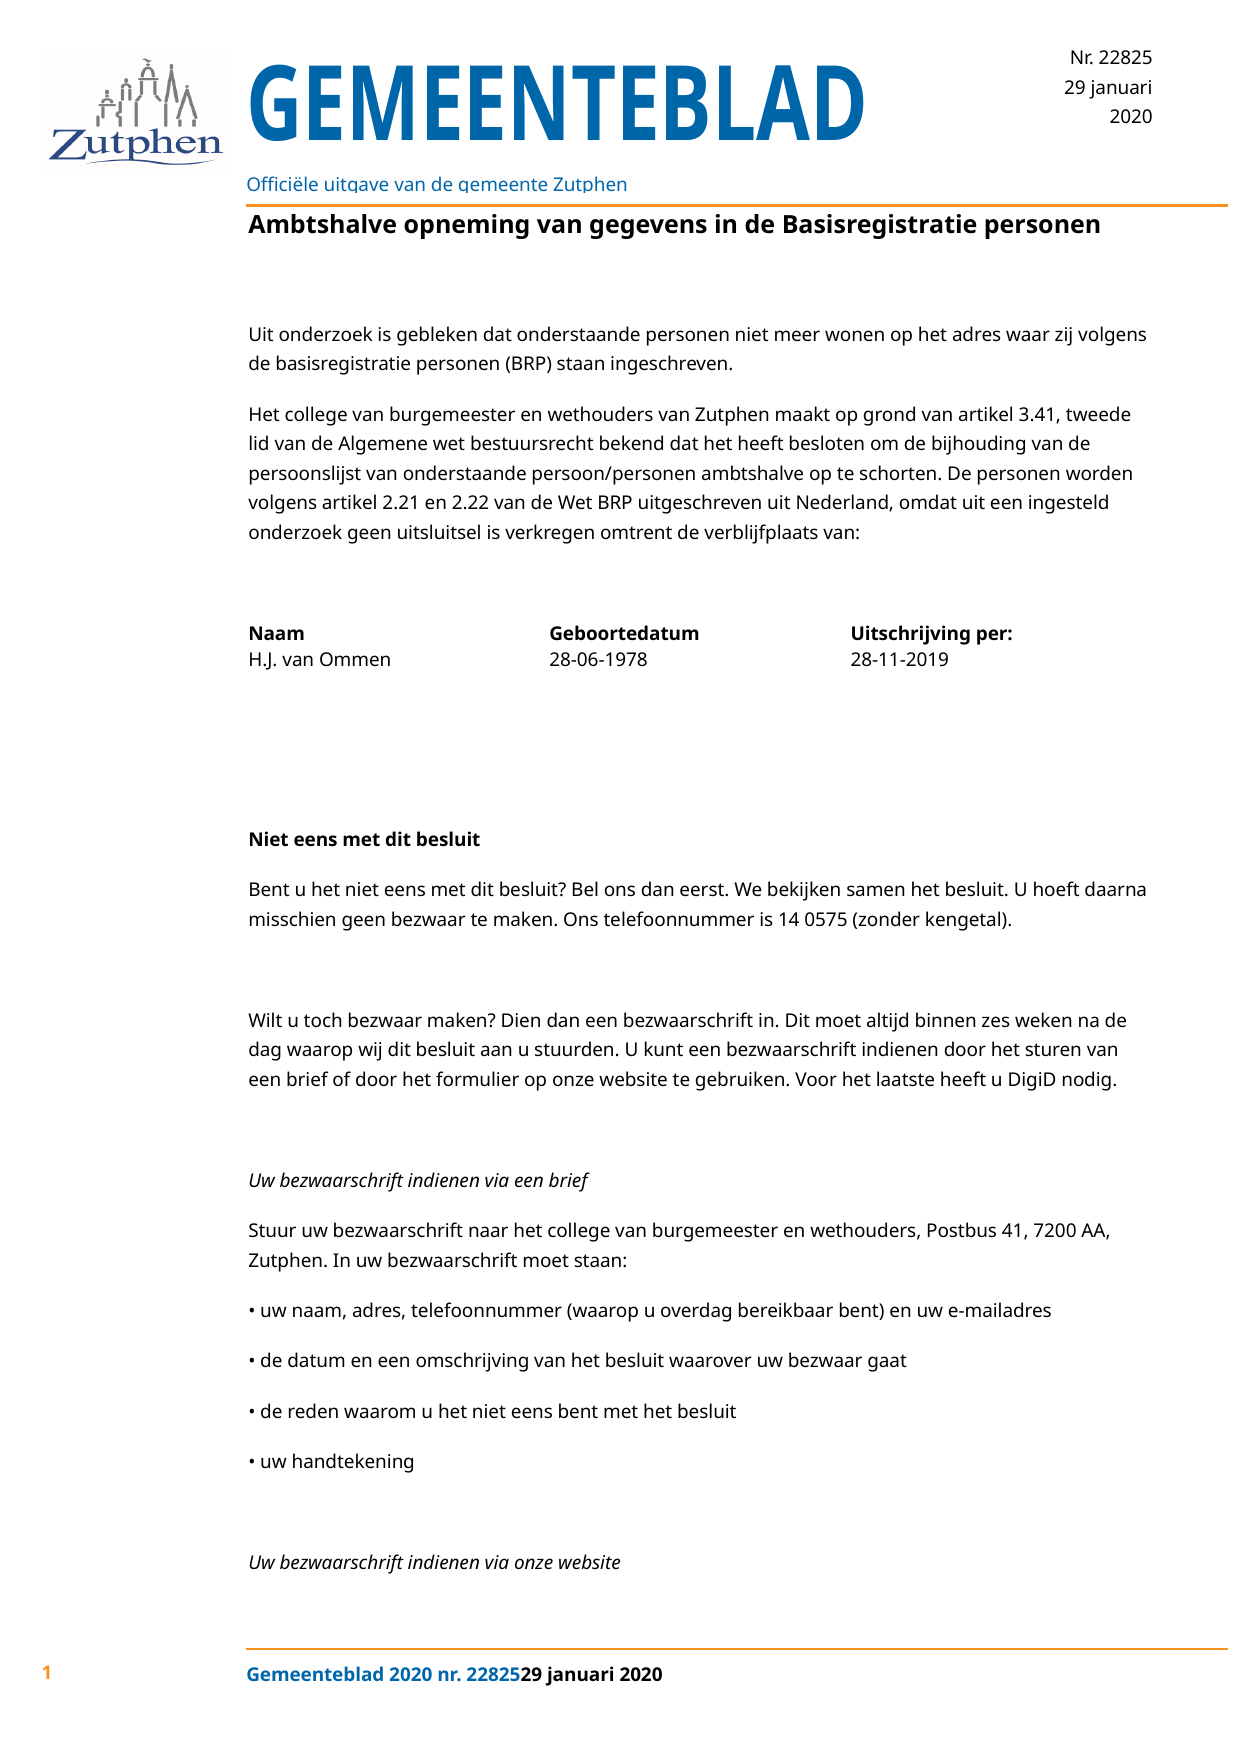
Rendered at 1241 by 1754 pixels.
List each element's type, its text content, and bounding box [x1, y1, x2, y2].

picture [41, 47, 231, 172]
text • uw handtekening [248, 1448, 1152, 1474]
text Wilt u toch bezwaar maken? Dien dan een bezwaarschrift in. Dit moet altijd binnen zes weken na de dag waarop wij dit besluit aan u stuurden. U kunt een bezwaarschrift indienen door het sturen van een brief of door het formulier op onze website te gebruiken. Voor het laatste heeft u DigiD nodig. [248, 1007, 1152, 1092]
text Bent u het niet eens met dit besluit? Bel ons dan eerst. We bekijken samen het besluit. U hoeft daarna misschien geen bezwaar te maken. Ons telefoonnummer is 14 0575 (zonder kengetal). [248, 876, 1152, 932]
text Stuur uw bezwaarschrift naar het college van burgemeester en wethouders, Postbus 41, 7200 AA, Zutphen. In uw bezwaarschrift moet staan: [248, 1217, 1152, 1272]
text Ambtshalve opneming van gegevens in de Basisregistratie personen [248, 207, 1152, 241]
table_cell H.J. van Ommen [248, 646, 549, 671]
table_cell 28-11-2019 [850, 646, 1152, 671]
text Niet eens met dit besluit [248, 826, 1152, 852]
table_cell 28-06-1978 [549, 646, 850, 671]
table_header Geboortedatum [549, 620, 850, 646]
text Uit onderzoek is gebleken dat onderstaande personen niet meer wonen op het adres waar zij volgens de basisregistratie personen (BRP) staan ingeschreven. [248, 321, 1152, 376]
text • de reden waarom u het niet eens bent met het besluit [248, 1398, 1152, 1424]
text Uw bezwaarschrift indienen via een brief [248, 1167, 1152, 1192]
text Uw bezwaarschrift indienen via onze website [248, 1549, 1152, 1575]
text Het college van burgemeester en wethouders van Zutphen maakt op grond van artikel 3.41, tweede lid van de Algemene wet bestuursrecht bekend dat het heeft besloten om de bijhouding van de persoonslijst van onderstaande persoon/personen ambtshalve op te schorten. De personen worden volgens artikel 2.21 en 2.22 van de Wet BRP uitgeschreven uit Nederland, omdat uit een ingesteld onderzoek geen uitsluitsel is verkregen omtrent de verblijfplaats van: [248, 401, 1152, 545]
text • uw naam, adres, telefoonnummer (waarop u overdag bereikbaar bent) en uw e-mailadres [248, 1297, 1152, 1323]
table_header Uitschrijving per: [850, 620, 1152, 646]
table_header Naam [248, 620, 549, 646]
text • de datum en een omschrijving van het besluit waarover uw bezwaar gaat [248, 1348, 1152, 1373]
